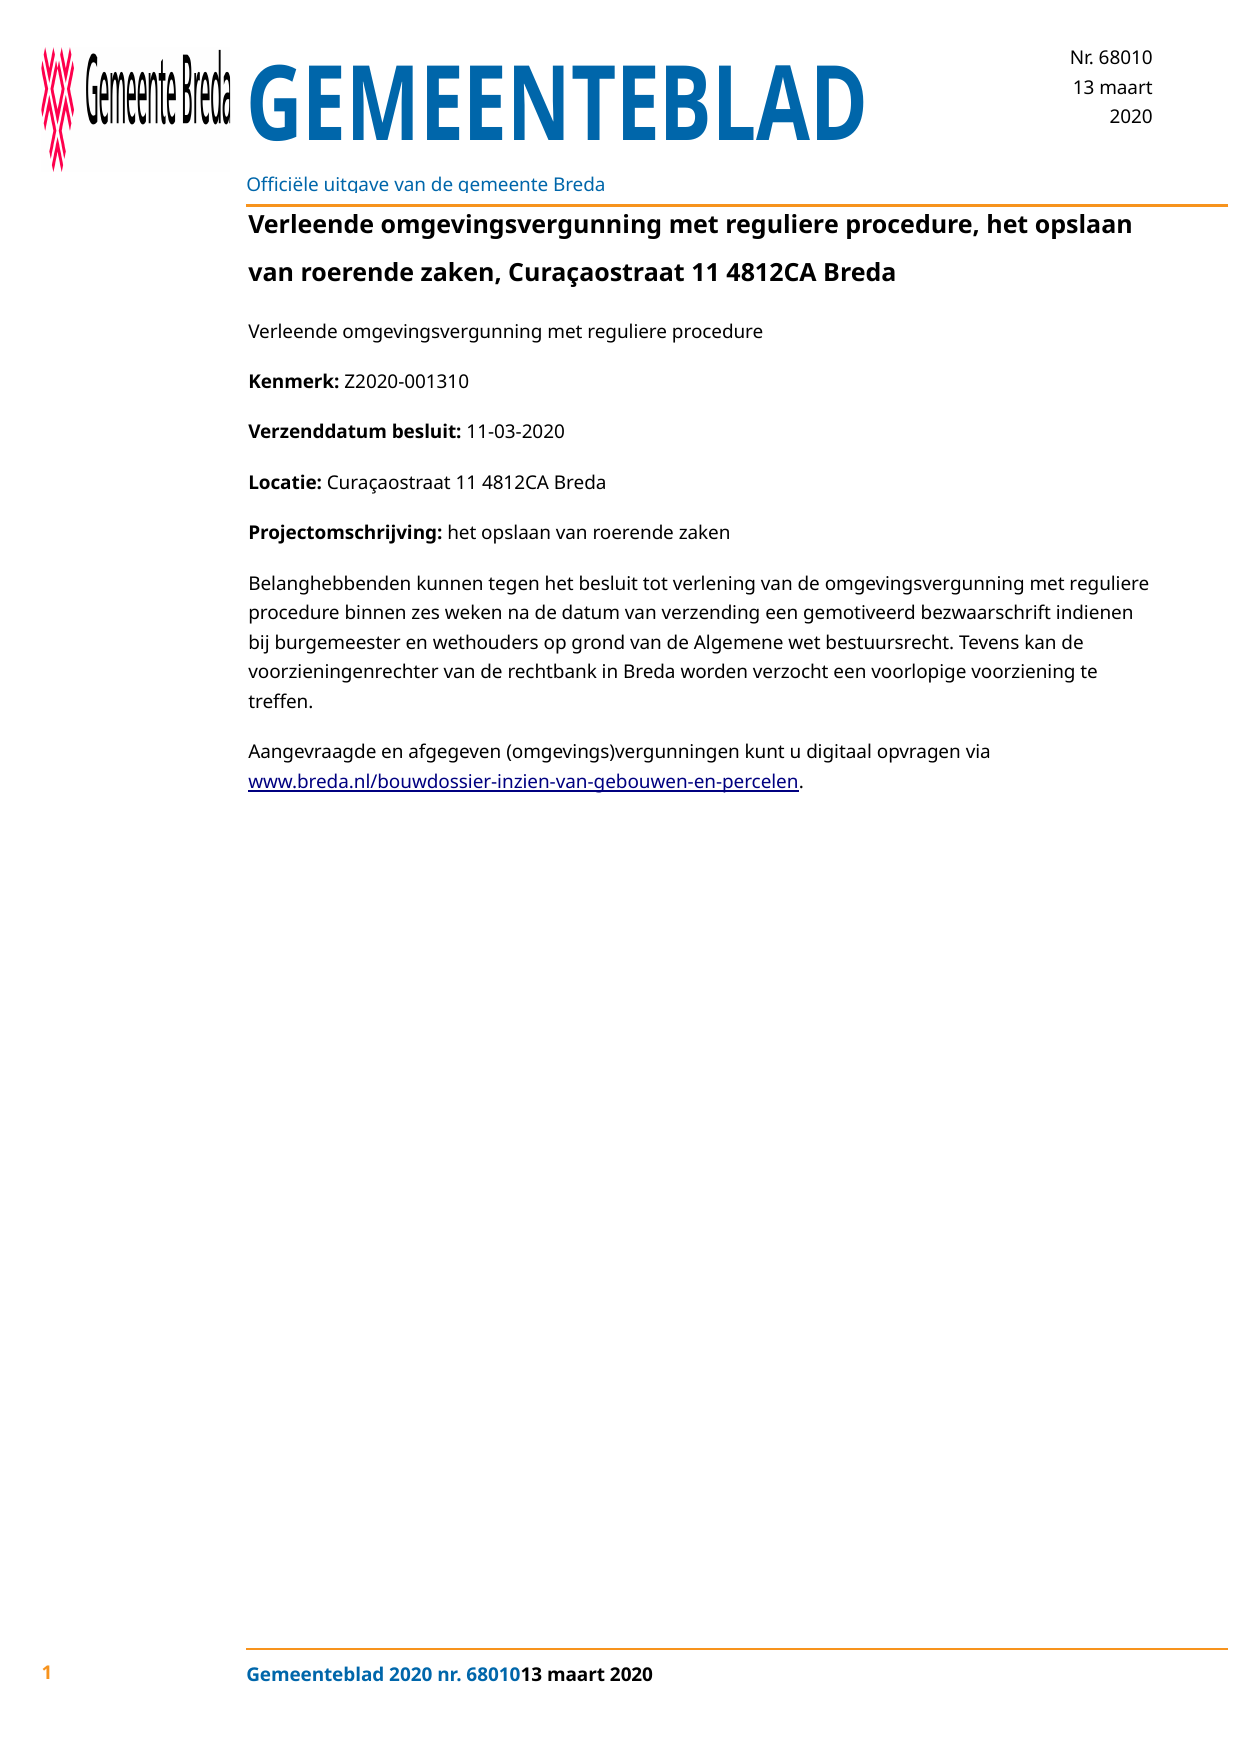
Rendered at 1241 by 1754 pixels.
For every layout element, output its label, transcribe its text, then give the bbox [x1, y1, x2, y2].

picture [41, 47, 231, 172]
text Belanghebbenden kunnen tegen het besluit tot verlening van de omgevingsvergunning met reguliere procedure binnen zes weken na de datum van verzending een gemotiveerd bezwaarschrift indienen bij burgemeester en wethouders op grond van de Algemene wet bestuursrecht. Tevens kan de voorzieningenrechter van de rechtbank in Breda worden verzocht een voorlopige voorziening te treffen. [248, 570, 1152, 714]
text Aangevraagde en afgegeven (omgevings)vergunningen kunt u digitaal opvragen via www.breda.nl/bouwdossier-inzien-van-gebouwen-en-percelen. [248, 739, 1152, 794]
text Verzenddatum besluit: 11-03-2020 [248, 419, 1152, 444]
text Locatie: Curaçaostraat 11 4812CA Breda [248, 469, 1152, 495]
text Projectomschrijving: het opslaan van roerende zaken [248, 519, 1152, 545]
text Kenmerk: Z2020-001310 [248, 368, 1152, 394]
text Verleende omgevingsvergunning met reguliere procedure [248, 318, 1152, 344]
text Verleende omgevingsvergunning met reguliere procedure, het opslaan van roerende zaken, Curaçaostraat 11 4812CA Breda [248, 207, 1152, 288]
